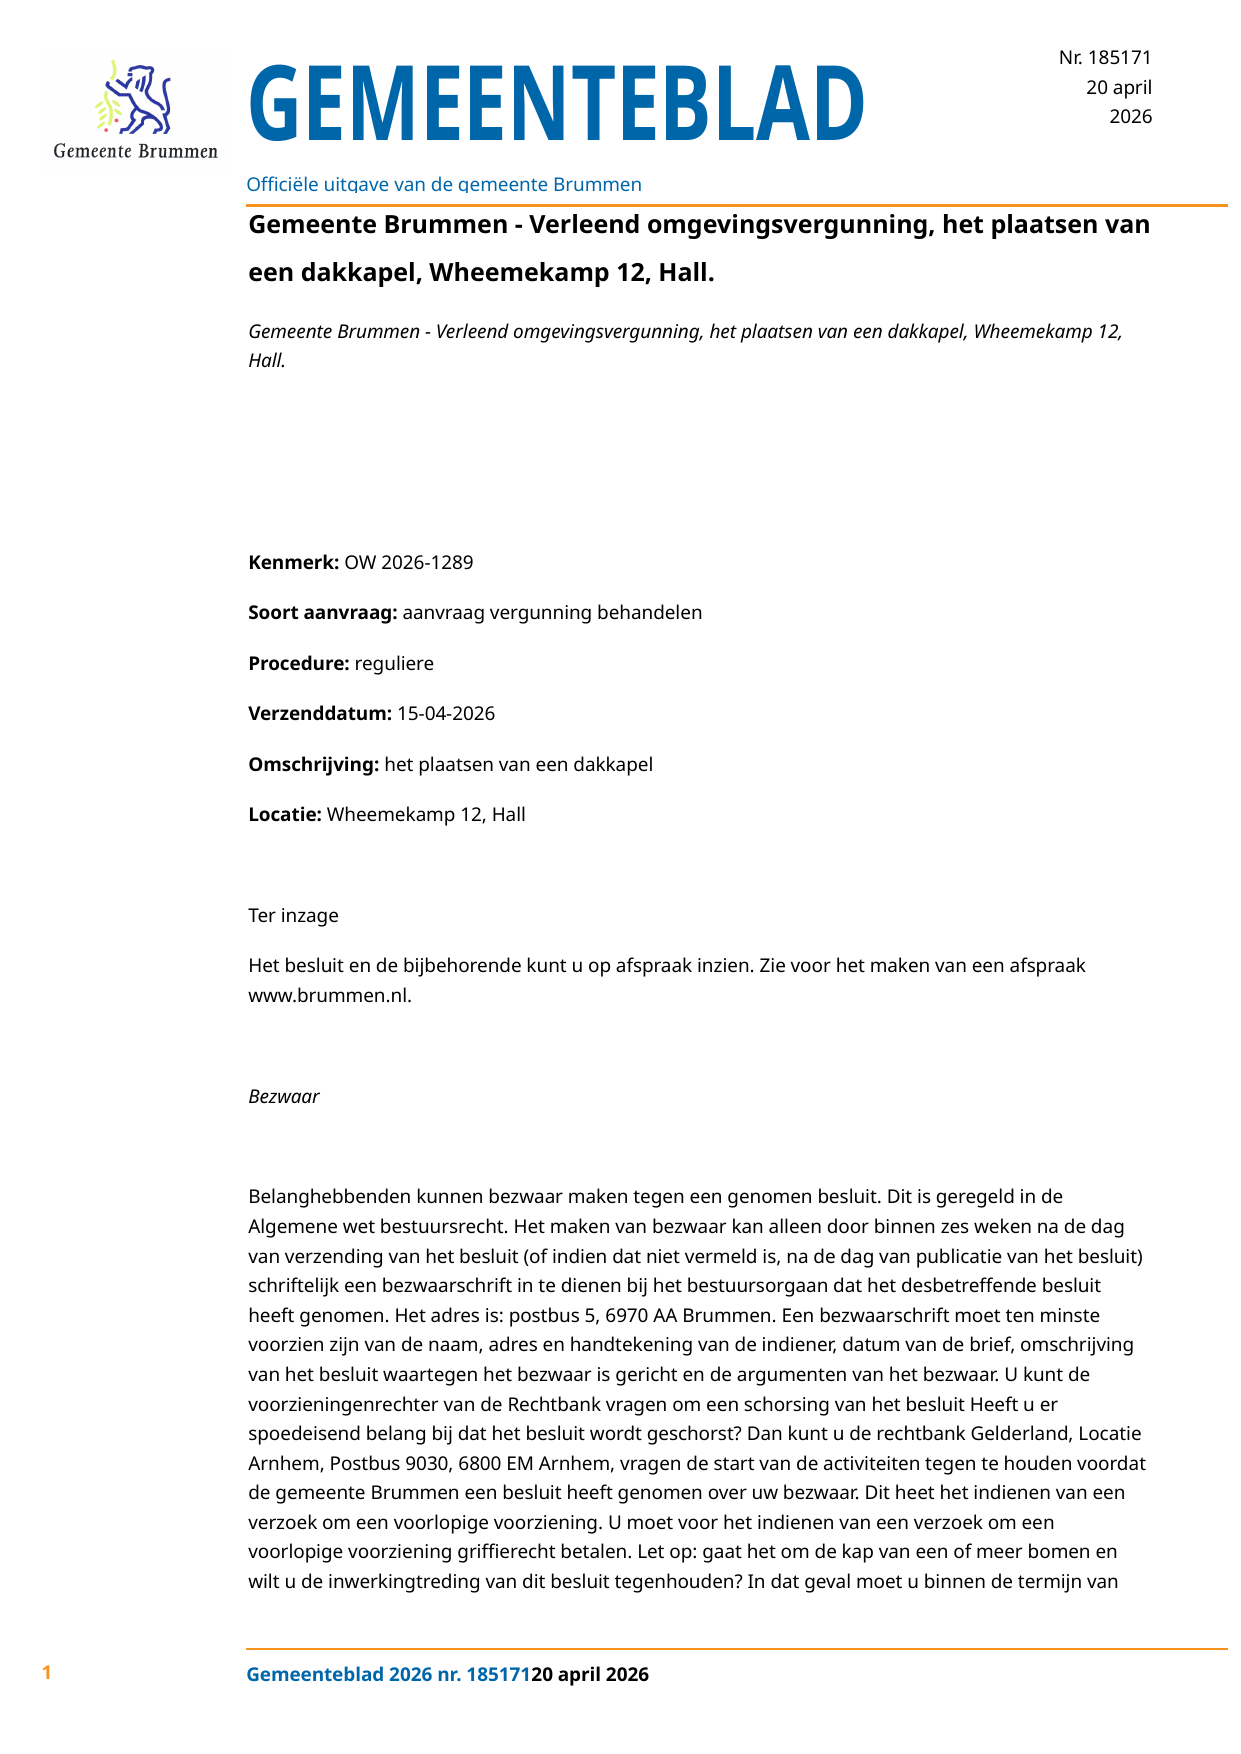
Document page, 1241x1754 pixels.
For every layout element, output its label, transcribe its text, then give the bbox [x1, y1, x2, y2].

text Ter inzage [248, 902, 1152, 928]
text Locatie: Wheemekamp 12, Hall [248, 801, 1152, 827]
text Kenmerk: OW 2026-1289 [248, 549, 1152, 575]
text Gemeente Brummen - Verleend omgevingsvergunning, het plaatsen van een dakkapel, Wheemekamp 12, Hall. [248, 207, 1152, 288]
picture [41, 47, 231, 172]
text Omschrijving: het plaatsen van een dakkapel [248, 751, 1152, 777]
text Procedure: reguliere [248, 650, 1152, 676]
text Soort aanvraag: aanvraag vergunning behandelen [248, 599, 1152, 625]
text Gemeente Brummen - Verleend omgevingsvergunning, het plaatsen van een dakkapel, Wheemekamp 12, Hall. [248, 318, 1152, 373]
text Belanghebbenden kunnen bezwaar maken tegen een genomen besluit. Dit is geregeld in de Algemene wet bestuursrecht. Het maken van bezwaar kan alleen door binnen zes weken na de dag van verzending van het besluit (of indien dat niet vermeld is, na de dag van publicatie van het besluit) schriftelijk een bezwaarschrift in te dienen bij het bestuursorgaan dat het desbetreffende besluit heeft genomen. Het adres is: postbus 5, 6970 AA Brummen. Een bezwaarschrift moet ten minste voorzien zijn van de naam, adres en handtekening van de indiener, datum van de brief, omschrijving van het besluit waartegen het bezwaar is gericht en de argumenten van het bezwaar. U kunt de voorzieningenrechter van de Rechtbank vragen om een schorsing van het besluit Heeft u er spoedeisend belang bij dat het besluit wordt geschorst? Dan kunt u de rechtbank Gelderland, Locatie Arnhem, Postbus 9030, 6800 EM Arnhem, vragen de start van de activiteiten tegen te houden voordat de gemeente Brummen een besluit heeft genomen over uw bezwaar. Dit heet het indienen van een verzoek om een voorlopige voorziening. U moet voor het indienen van een verzoek om een voorlopige voorziening griffierecht betalen. Let op: gaat het om de kap van een of meer bomen en wilt u de inwerkingtreding van dit besluit tegenhouden? In dat geval moet u binnen de termijn van [248, 1184, 1152, 1594]
text Bezwaar [248, 1083, 1152, 1109]
text Het besluit en de bijbehorende kunt u op afspraak inzien. Zie voor het maken van een afspraak www.brummen.nl. [248, 952, 1152, 1008]
text Verzenddatum: 15-04-2026 [248, 700, 1152, 726]
